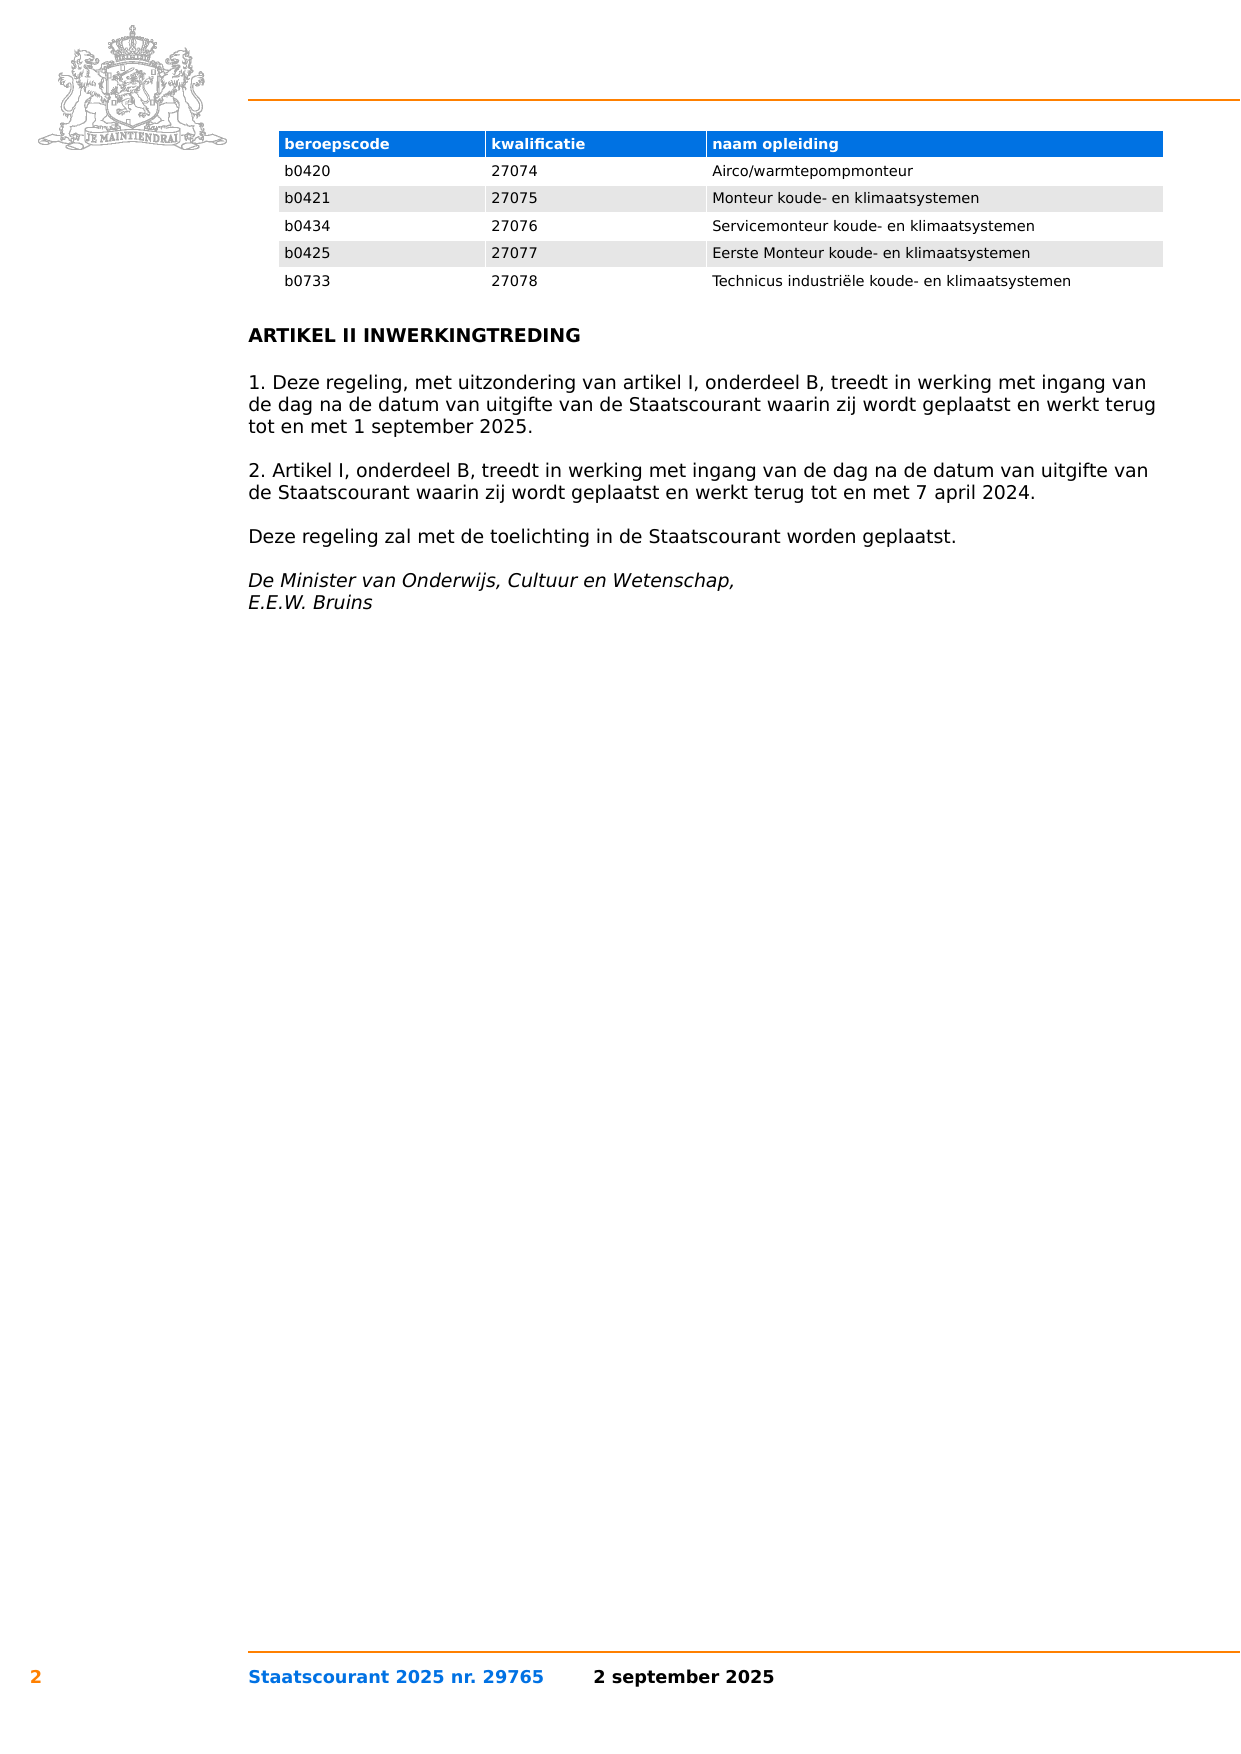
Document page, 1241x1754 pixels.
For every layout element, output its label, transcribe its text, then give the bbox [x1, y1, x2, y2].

table_cell b0425 [279, 241, 485, 267]
table_cell Servicemonteur koude- en klimaatsystemen [707, 213, 1163, 239]
table_cell Airco/warmtepompmonteur [707, 158, 1163, 185]
text 1. Deze regeling, met uitzondering van artikel I, onderdeel B, treedt in werking met ingang van de dag na de datum van uitgifte van de Staatscourant waarin zij wordt geplaatst en werkt terug tot en met 1 september 2025. [248, 372, 1163, 438]
table_cell 27074 [486, 158, 706, 185]
table_cell Technicus industriële koude- en klimaatsystemen [707, 268, 1163, 294]
table_cell Eerste Monteur koude- en klimaatsystemen [707, 241, 1163, 267]
table_cell 27075 [486, 186, 706, 212]
table_cell b0434 [279, 213, 485, 239]
table_cell 27077 [486, 241, 706, 267]
table_cell b0421 [279, 186, 485, 212]
text 2. Artikel I, onderdeel B, treedt in werking met ingang van de dag na de datum van uitgifte van de Staatscourant waarin zij wordt geplaatst en werkt terug tot en met 7 april 2024. [248, 460, 1163, 504]
text Deze regeling zal met de toelichting in de Staatscourant worden geplaatst. [248, 526, 1163, 548]
table_cell b0420 [279, 158, 485, 185]
subtitle ARTIKEL II INWERKINGTREDING [248, 325, 1163, 347]
picture [38, 25, 227, 150]
text De Minister van Onderwijs, Cultuur en Wetenschap, E.E.W. Bruins [248, 570, 1163, 614]
table_cell b0733 [279, 268, 485, 294]
table_header naam opleiding [707, 131, 1163, 157]
table_header kwalificatie [486, 131, 706, 157]
table_header beroepscode [279, 131, 485, 157]
table_cell 27078 [486, 268, 706, 294]
table_cell 27076 [486, 213, 706, 239]
table_cell Monteur koude- en klimaatsystemen [707, 186, 1163, 212]
